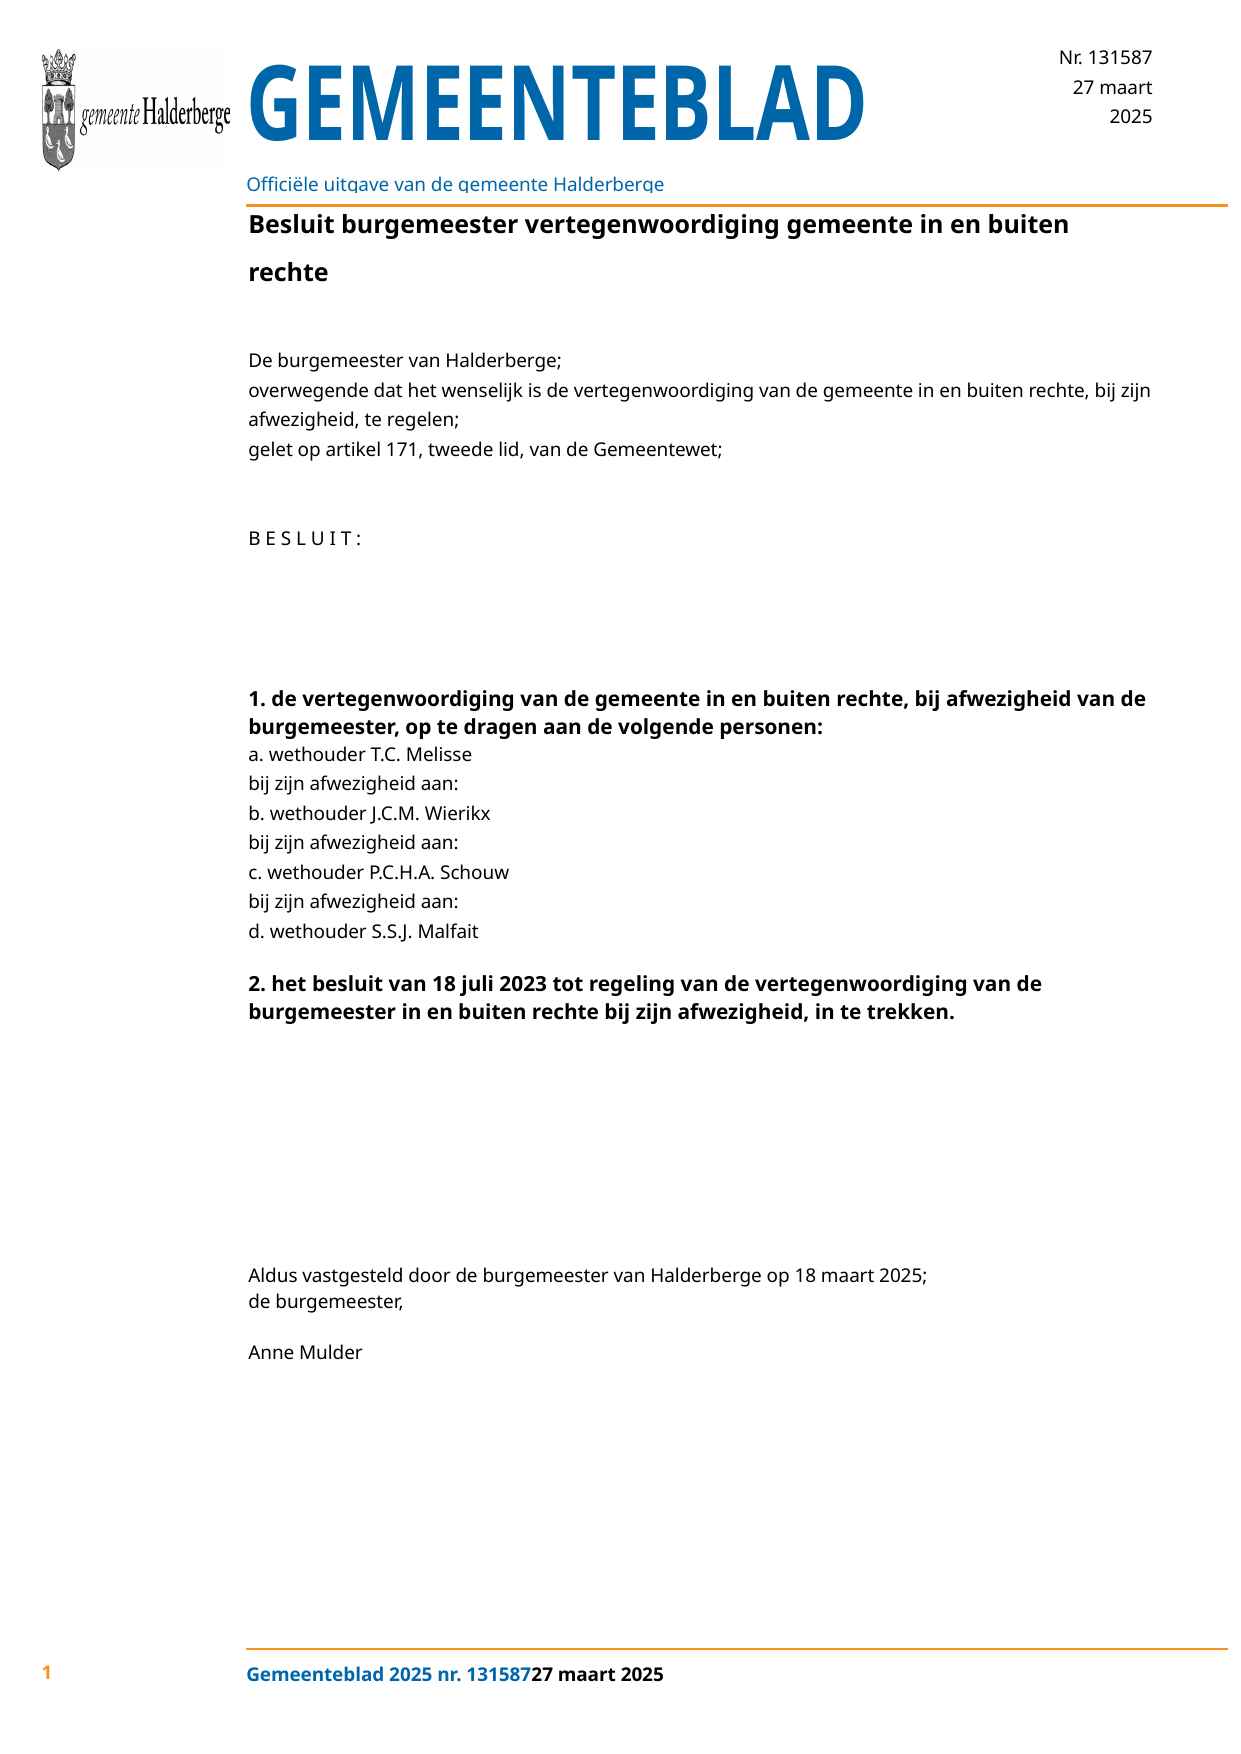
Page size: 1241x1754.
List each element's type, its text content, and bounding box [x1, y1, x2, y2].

text de burgemeester, [248, 1288, 1152, 1314]
text 2. het besluit van 18 juli 2023 tot regeling van de vertegenwoordiging van de burgemeester in en buiten rechte bij zijn afwezigheid, in te trekken. [248, 969, 1152, 1026]
text B E S L U I T : [248, 525, 1152, 551]
text c. wethouder P.C.H.A. Schouw [248, 859, 1152, 885]
text bij zijn afwezigheid aan: [248, 889, 1152, 914]
text bij zijn afwezigheid aan: [248, 770, 1152, 796]
text a. wethouder T.C. Melisse [248, 741, 1152, 766]
text bij zijn afwezigheid aan: [248, 829, 1152, 855]
text d. wethouder S.S.J. Malfait [248, 918, 1152, 944]
text Besluit burgemeester vertegenwoordiging gemeente in en buiten rechte [248, 207, 1152, 288]
text Anne Mulder [248, 1339, 1152, 1365]
text 1. de vertegenwoordiging van de gemeente in en buiten rechte, bij afwezigheid van de burgemeester, op te dragen aan de volgende personen: [248, 684, 1152, 741]
text Aldus vastgesteld door de burgemeester van Halderberge op 18 maart 2025; [248, 1262, 1152, 1288]
picture [41, 47, 231, 172]
text De burgemeester van Halderberge; [248, 347, 1152, 373]
text overwegende dat het wenselijk is de vertegenwoordiging van de gemeente in en buiten rechte, bij zijn afwezigheid, te regelen; [248, 377, 1152, 432]
text gelet op artikel 171, tweede lid, van de Gemeentewet; [248, 436, 1152, 462]
text b. wethouder J.C.M. Wierikx [248, 800, 1152, 826]
